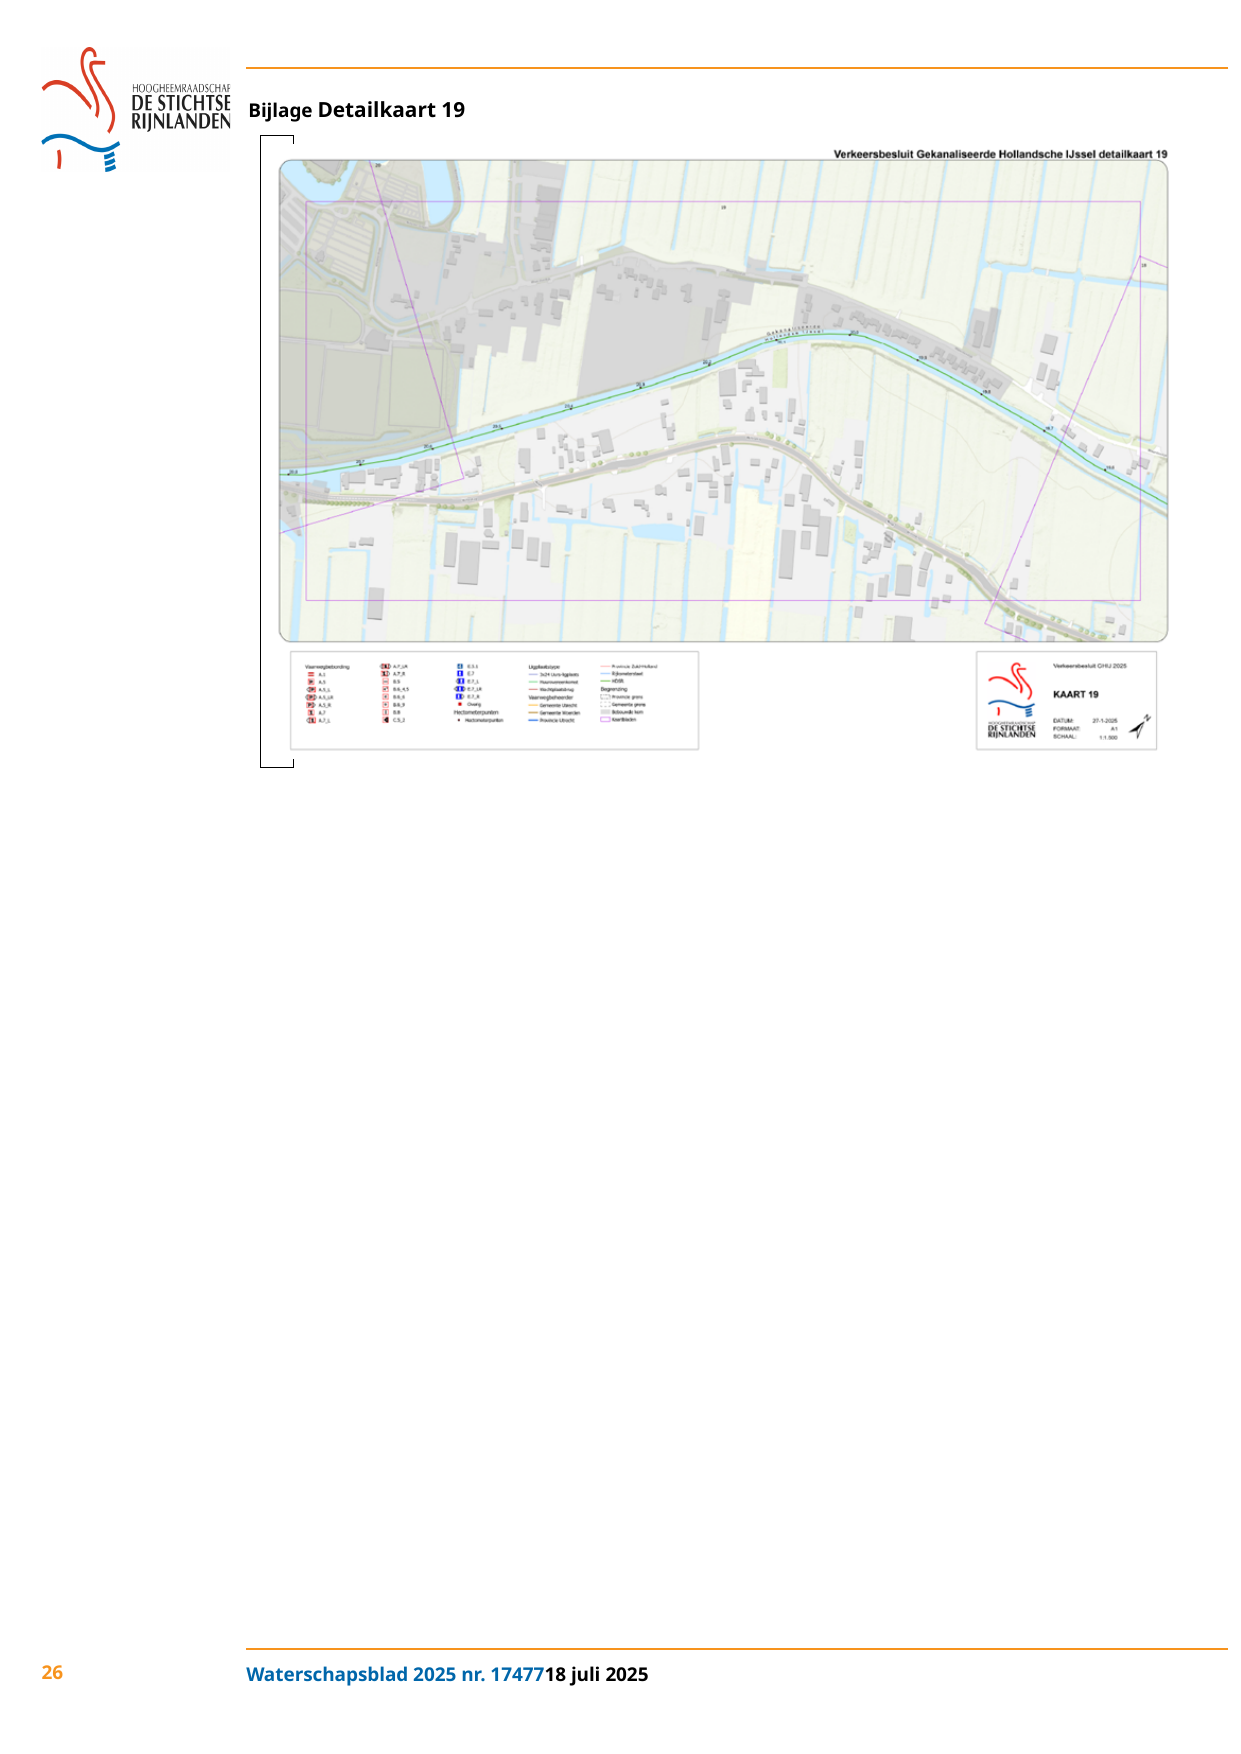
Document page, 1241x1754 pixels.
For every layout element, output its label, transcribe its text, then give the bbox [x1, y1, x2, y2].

picture [268, 144, 1173, 759]
picture [41, 47, 231, 172]
text Bijlage Detailkaart 19 [248, 95, 1152, 123]
